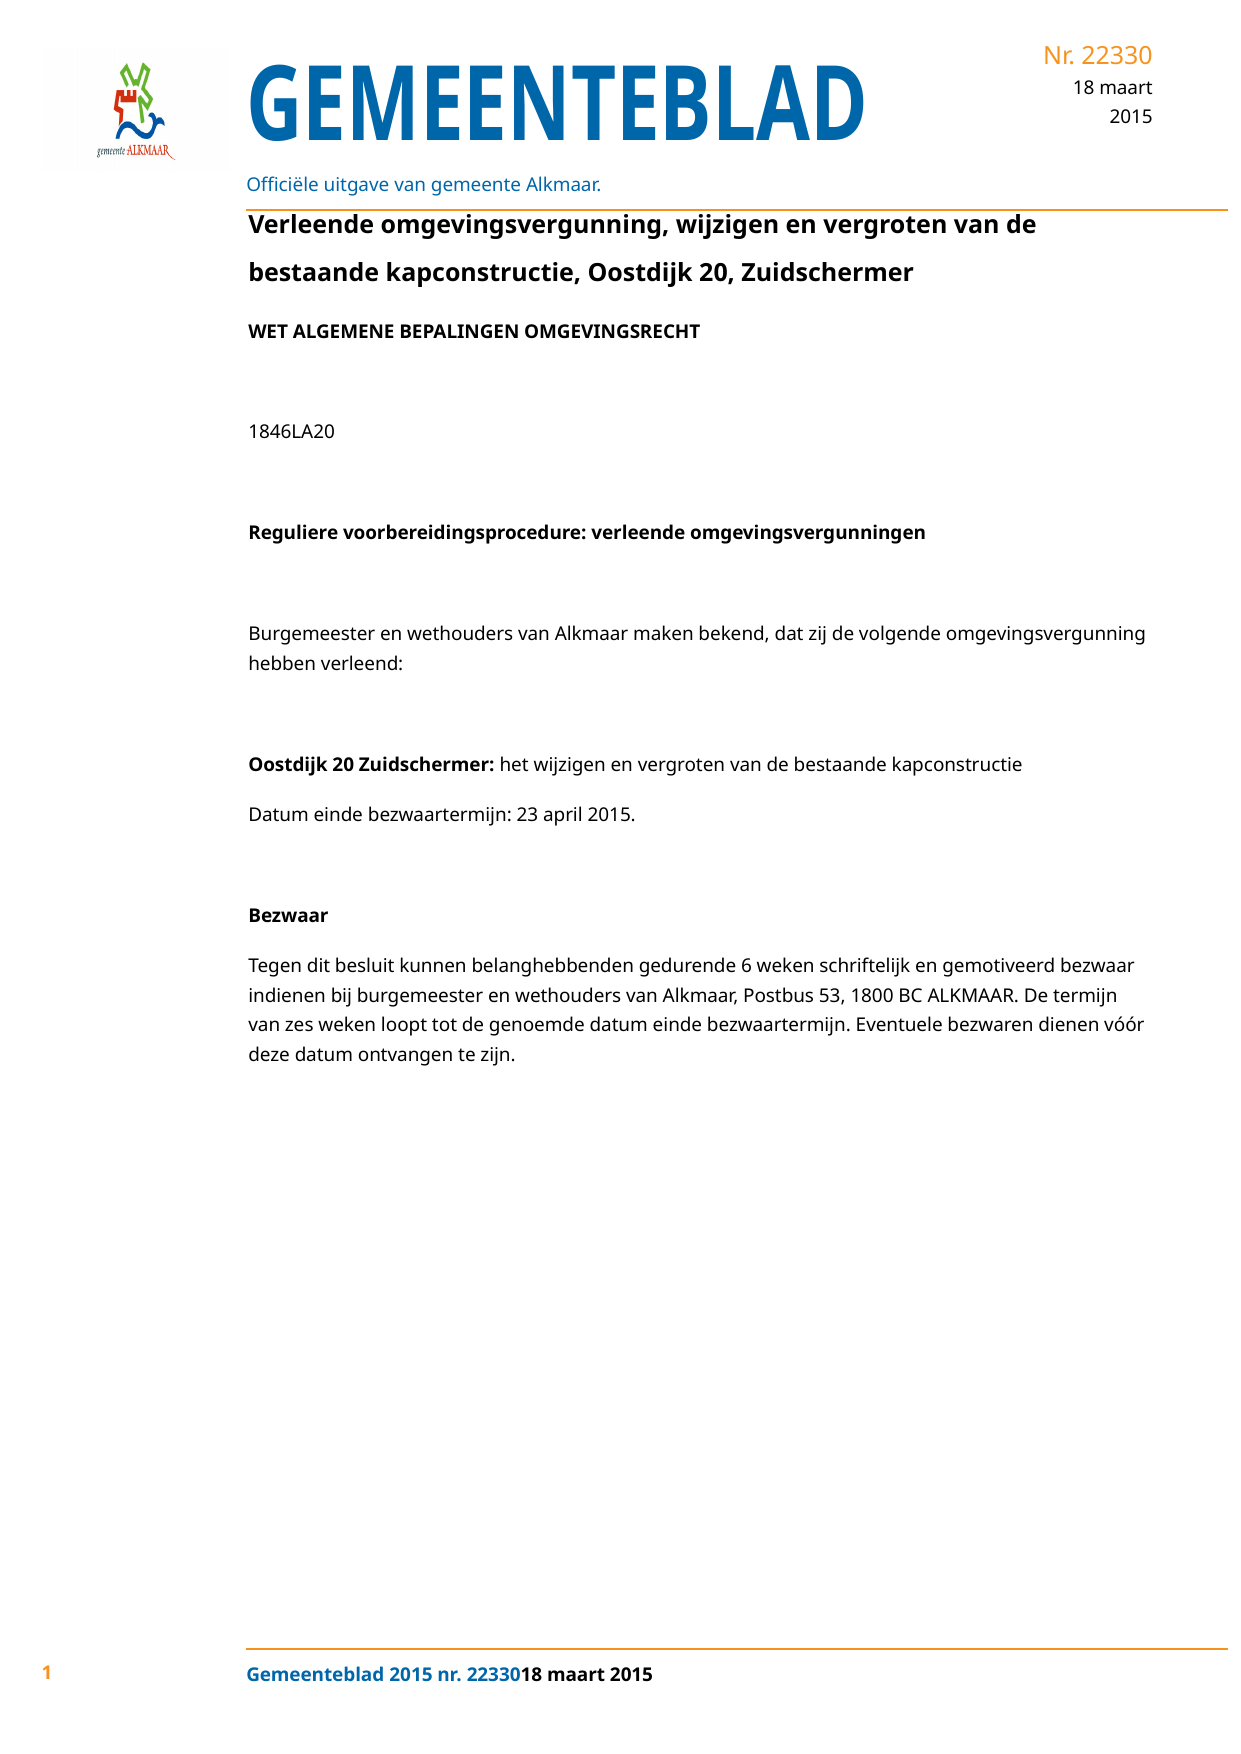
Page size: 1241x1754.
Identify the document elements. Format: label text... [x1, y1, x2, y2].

text Reguliere voorbereidingsprocedure: verleende omgevingsvergunningen [248, 519, 1152, 545]
text Burgemeester en wethouders van Alkmaar maken bekend, dat zij de volgende omgevingsvergunning hebben verleend: [248, 620, 1152, 676]
text Verleende omgevingsvergunning, wijzigen en vergroten van de bestaande kapconstructie, Oostdijk 20, Zuidschermer [248, 211, 1152, 288]
text Datum einde bezwaartermijn: 23 april 2015. [248, 801, 1152, 827]
picture [41, 47, 231, 172]
text WET ALGEMENE BEPALINGEN OMGEVINGSRECHT [248, 318, 1152, 344]
text Oostdijk 20 Zuidschermer: het wijzigen en vergroten van de bestaande kapconstructie [248, 751, 1152, 777]
text Tegen dit besluit kunnen belanghebbenden gedurende 6 weken schriftelijk en gemotiveerd bezwaar indienen bij burgemeester en wethouders van Alkmaar, Postbus 53, 1800 BC ALKMAAR. De termijn van zes weken loopt tot de genoemde datum einde bezwaartermijn. Eventuele bezwaren dienen vóór deze datum ontvangen te zijn. [248, 952, 1152, 1067]
text 1846LA20 [248, 419, 1152, 444]
text Bezwaar [248, 902, 1152, 928]
